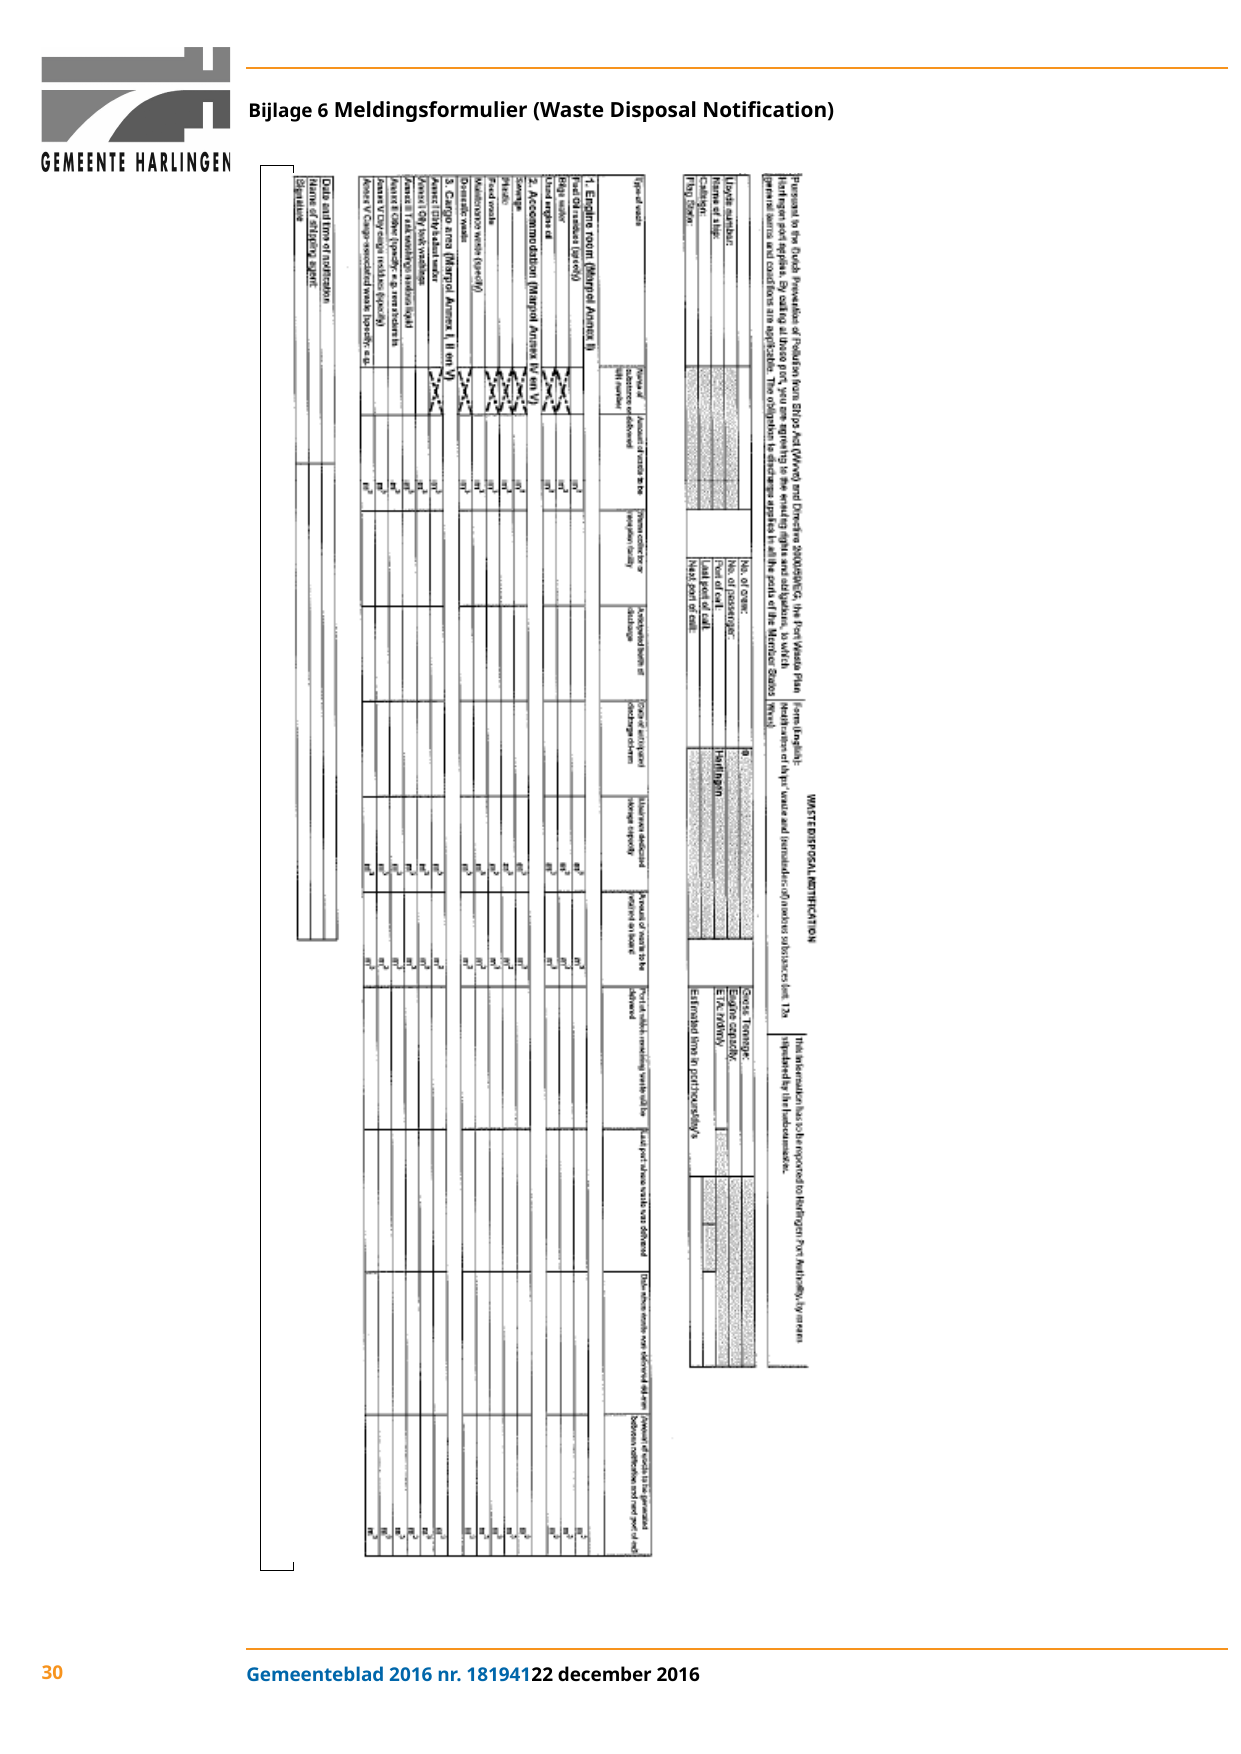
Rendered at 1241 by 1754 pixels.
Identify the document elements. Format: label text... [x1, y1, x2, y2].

picture [41, 47, 231, 172]
picture [268, 173, 822, 1562]
text Bijlage 6 Meldingsformulier (Waste Disposal Notification) [248, 95, 1152, 123]
